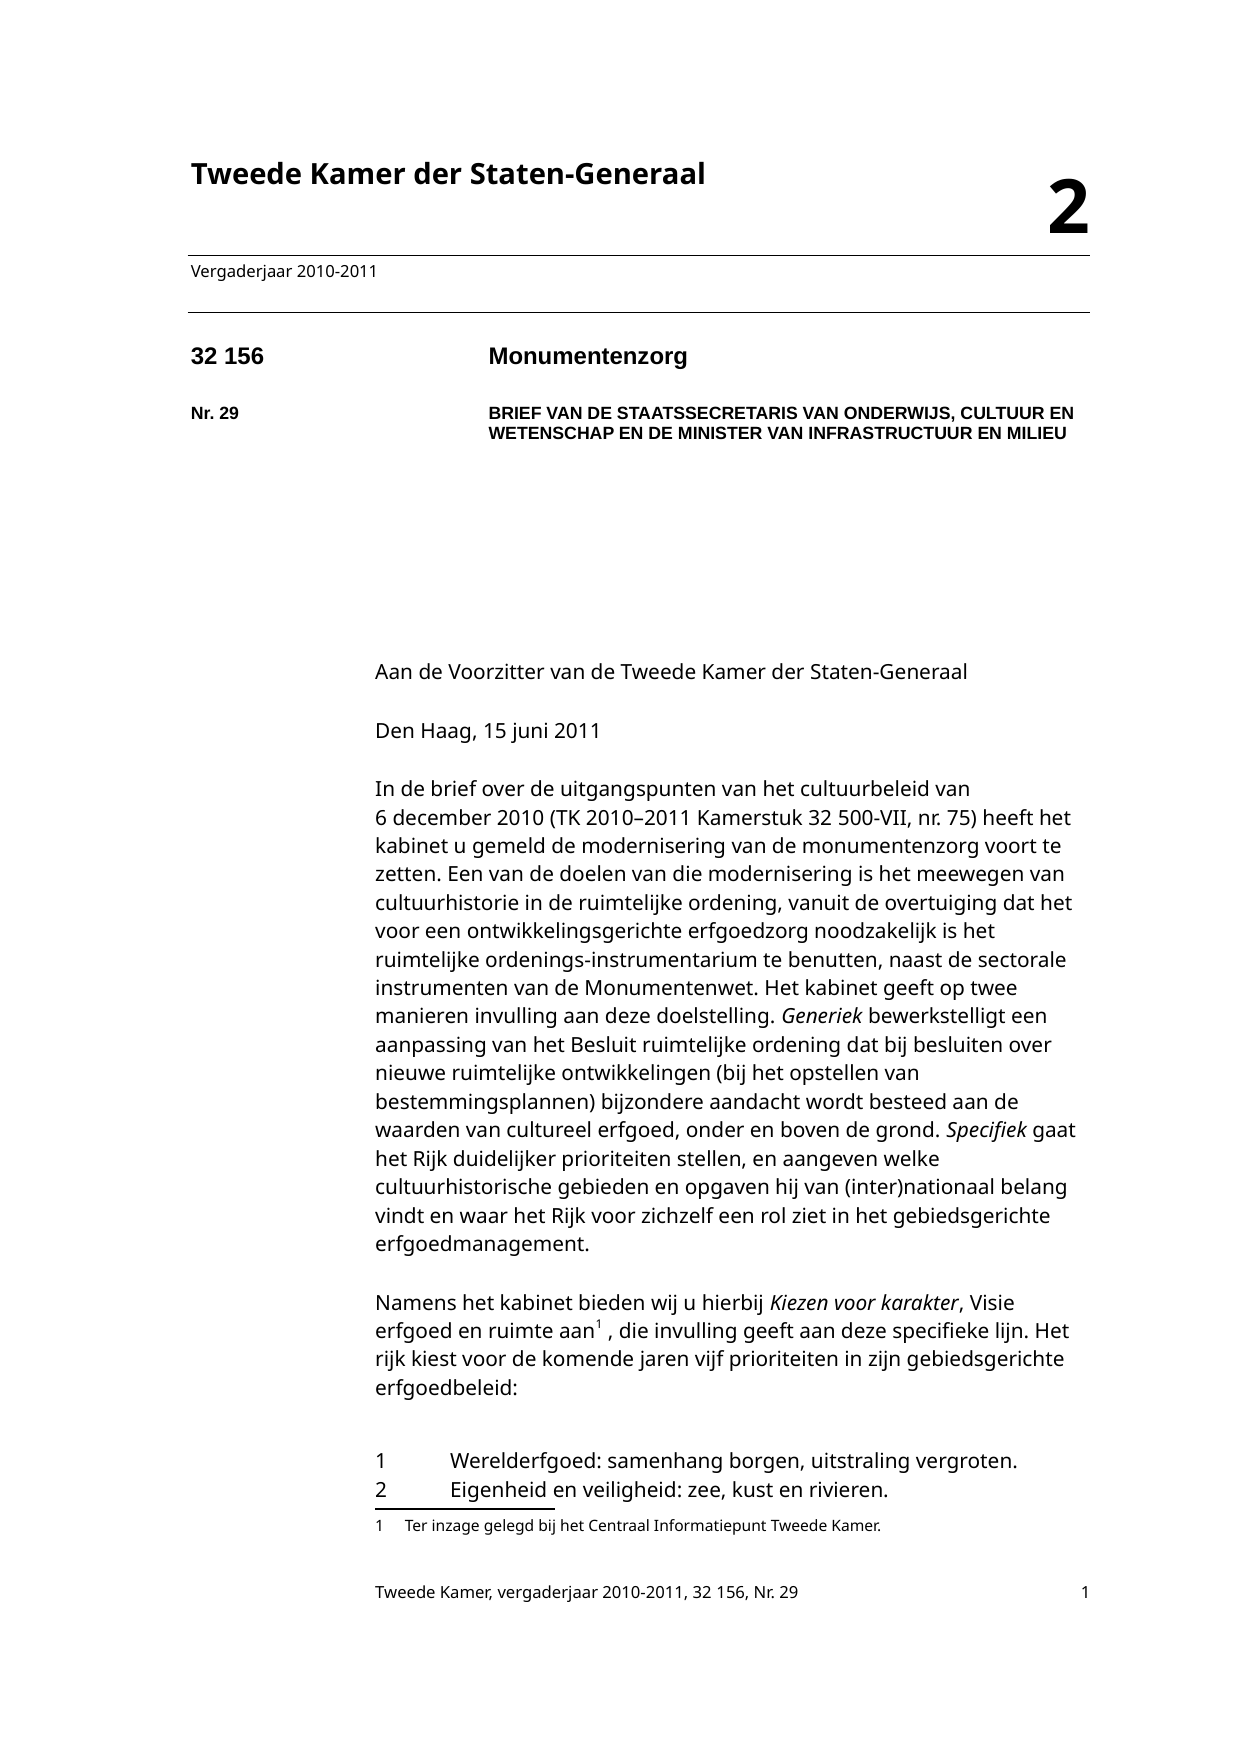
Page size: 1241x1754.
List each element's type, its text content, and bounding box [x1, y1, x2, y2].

table_cell [485, 313, 1090, 339]
text In de brief over de uitgangspunten van het cultuurbeleid van 6 december 2010 (TK 2010–2011 Kamerstuk 32 500-VII, nr. 75) heeft het kabinet u gemeld de modernisering van de monumentenzorg voort te zetten. Een van de doelen van die modernisering is het meewegen van cultuurhistorie in de ruimtelijke ordening, vanuit de overtuiging dat het voor een ontwikkelingsgerichte erfgoedzorg noodzakelijk is het ruimtelijke ordenings-instrumentarium te benutten, naast de sectorale instrumenten van de Monumentenwet. Het kabinet geeft op twee manieren invulling aan deze doelstelling. Generiek bewerkstelligt een aanpassing van het Besluit ruimtelijke ordening dat bij besluiten over nieuwe ruimtelijke ontwikkelingen (bij het opstellen van bestemmingsplannen) bijzondere aandacht wordt besteed aan de waarden van cultureel erfgoed, onder en boven de grond. Specifiek gaat het Rijk duidelijker prioriteiten stellen, en aangeven welke cultuurhistorische gebieden en opgaven hij van (inter)nationaal belang vindt en waar het Rijk voor zichzelf een rol ziet in het gebiedsgerichte erfgoedmanagement. [375, 774, 1090, 1258]
text Den Haag, 15 juni 2011 [375, 716, 1090, 744]
table_header 2 [910, 150, 1090, 255]
table_cell [188, 313, 485, 339]
table_cell Nr. 29 [188, 399, 485, 539]
text Namens het kabinet bieden wij u hierbij Kiezen voor karakter, Visie erfgoed en ruimte aan , die invulling geeft aan deze specifieke lijn. Het rijk kiest voor de komende jaren vijf prioriteiten in zijn gebiedsgerichte erfgoedbeleid: [375, 1288, 1090, 1401]
table_header Tweede Kamer der Staten-Generaal [188, 150, 909, 255]
list Werelderfgoed: samenhang borgen, uitstraling vergroten. [375, 1446, 1090, 1475]
table_cell BRIEF VAN DE STAATSSECRETARIS VAN ONDERWIJS, CULTUUR EN WETENSCHAP EN DE MINISTER VAN INFRASTRUCTUUR EN MILIEU [485, 399, 1090, 539]
table_cell Vergaderjaar 2010-2011 [188, 256, 485, 312]
text Ter inzage gelegd bij het Centraal Informatiepunt Tweede Kamer. [375, 1508, 1090, 1536]
table_cell Monumentenzorg [485, 339, 1090, 399]
table_cell [485, 256, 1090, 312]
text Aan de Voorzitter van de Tweede Kamer der Staten-Generaal [375, 657, 1090, 686]
table_cell 32 156 [188, 339, 485, 399]
